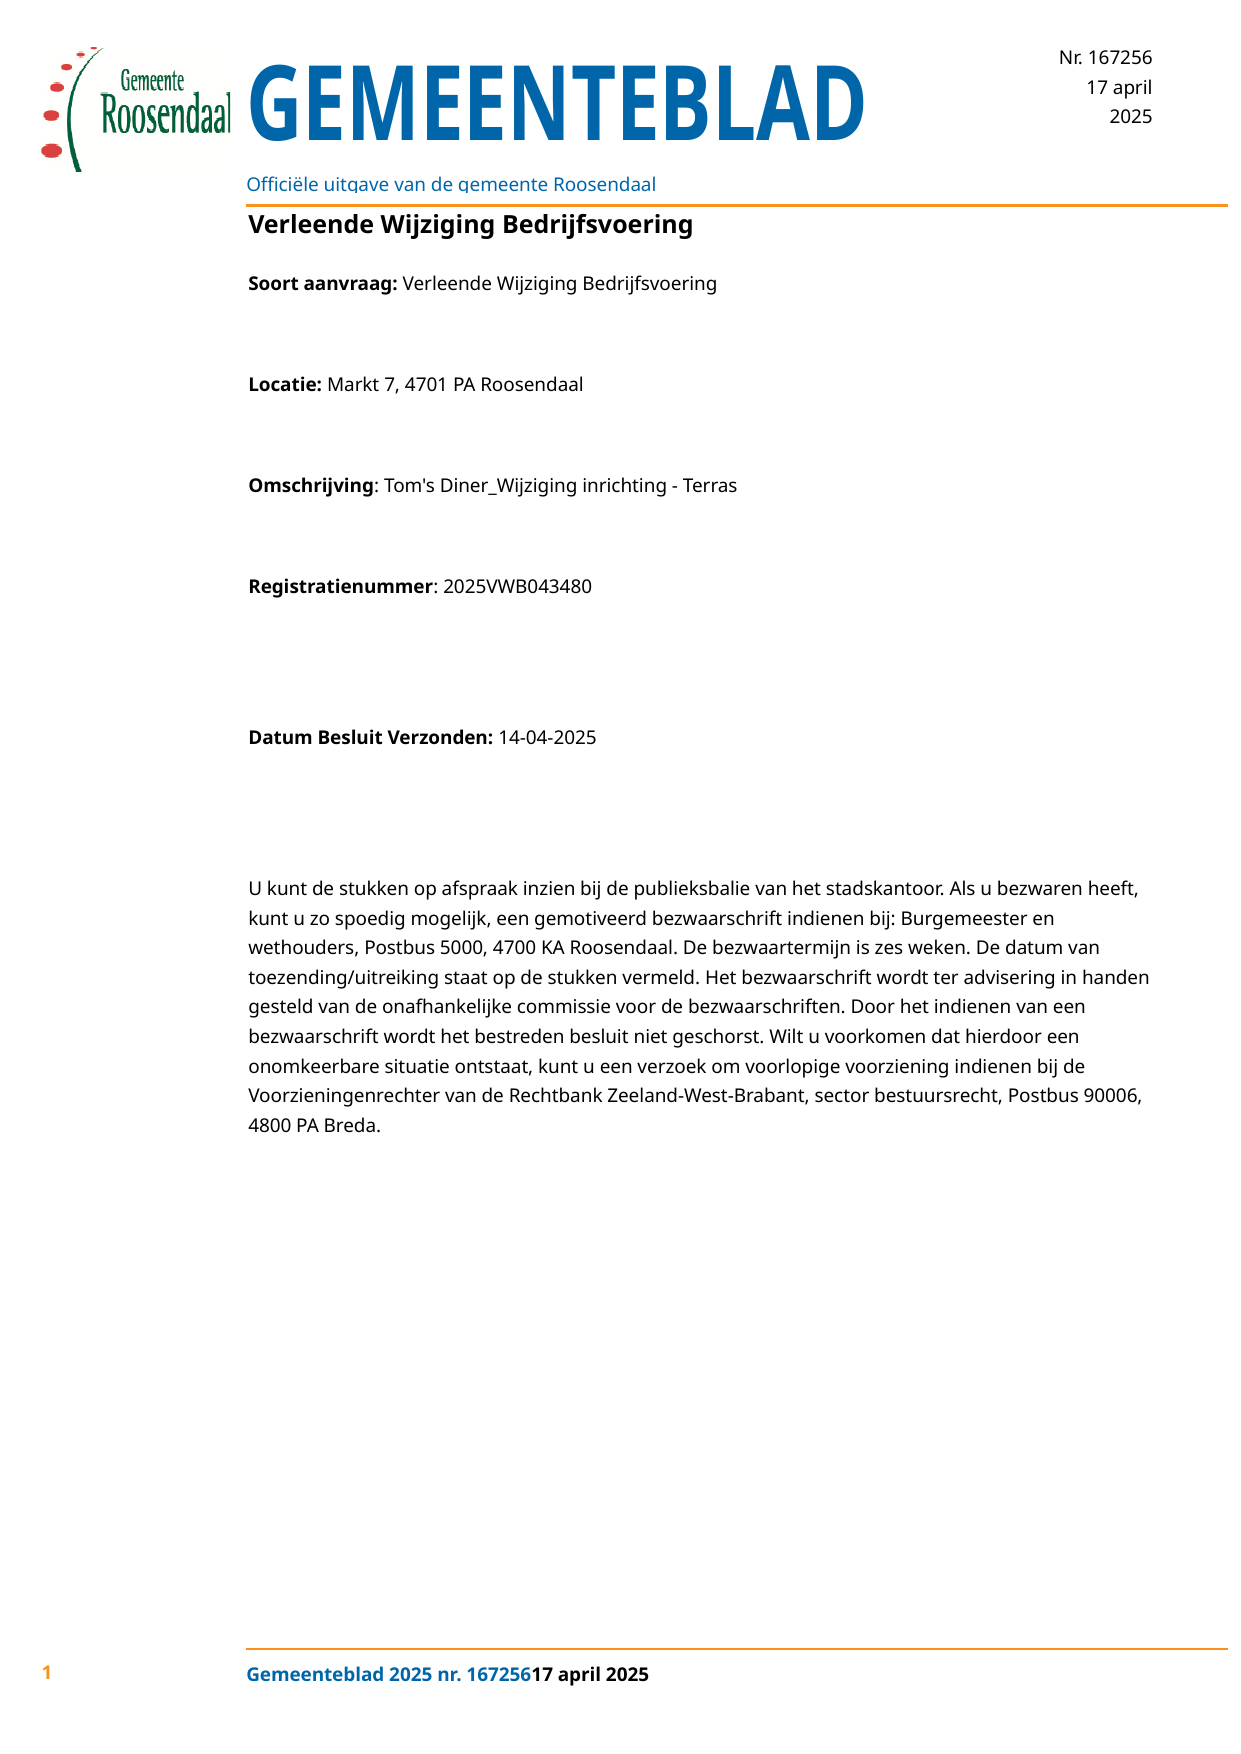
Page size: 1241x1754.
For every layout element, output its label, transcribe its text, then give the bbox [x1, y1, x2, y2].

text U kunt de stukken op afspraak inzien bij de publieksbalie van het stadskantoor. Als u bezwaren heeft, kunt u zo spoedig mogelijk, een gemotiveerd bezwaarschrift indienen bij: Burgemeester en wethouders, Postbus 5000, 4700 KA Roosendaal. De bezwaartermijn is zes weken. De datum van toezending/uitreiking staat op de stukken vermeld. Het bezwaarschrift wordt ter advisering in handen gesteld van de onafhankelijke commissie voor de bezwaarschriften. Door het indienen van een bezwaarschrift wordt het bestreden besluit niet geschorst. Wilt u voorkomen dat hierdoor een onomkeerbare situatie ontstaat, kunt u een verzoek om voorlopige voorziening indienen bij de Voorzieningenrechter van de Rechtbank Zeeland-West-Brabant, sector bestuursrecht, Postbus 90006, 4800 PA Breda. [248, 875, 1152, 1138]
text Datum Besluit Verzonden: 14-04-2025 [248, 724, 1152, 750]
text Omschrijving: Tom's Diner_Wijziging inrichting - Terras [248, 472, 1152, 498]
text Soort aanvraag: Verleende Wijziging Bedrijfsvoering [248, 270, 1152, 296]
text Locatie: Markt 7, 4701 PA Roosendaal [248, 371, 1152, 397]
text Registratienummer: 2025VWB043480 [248, 573, 1152, 598]
picture [41, 47, 231, 172]
text Verleende Wijziging Bedrijfsvoering [248, 207, 1152, 241]
